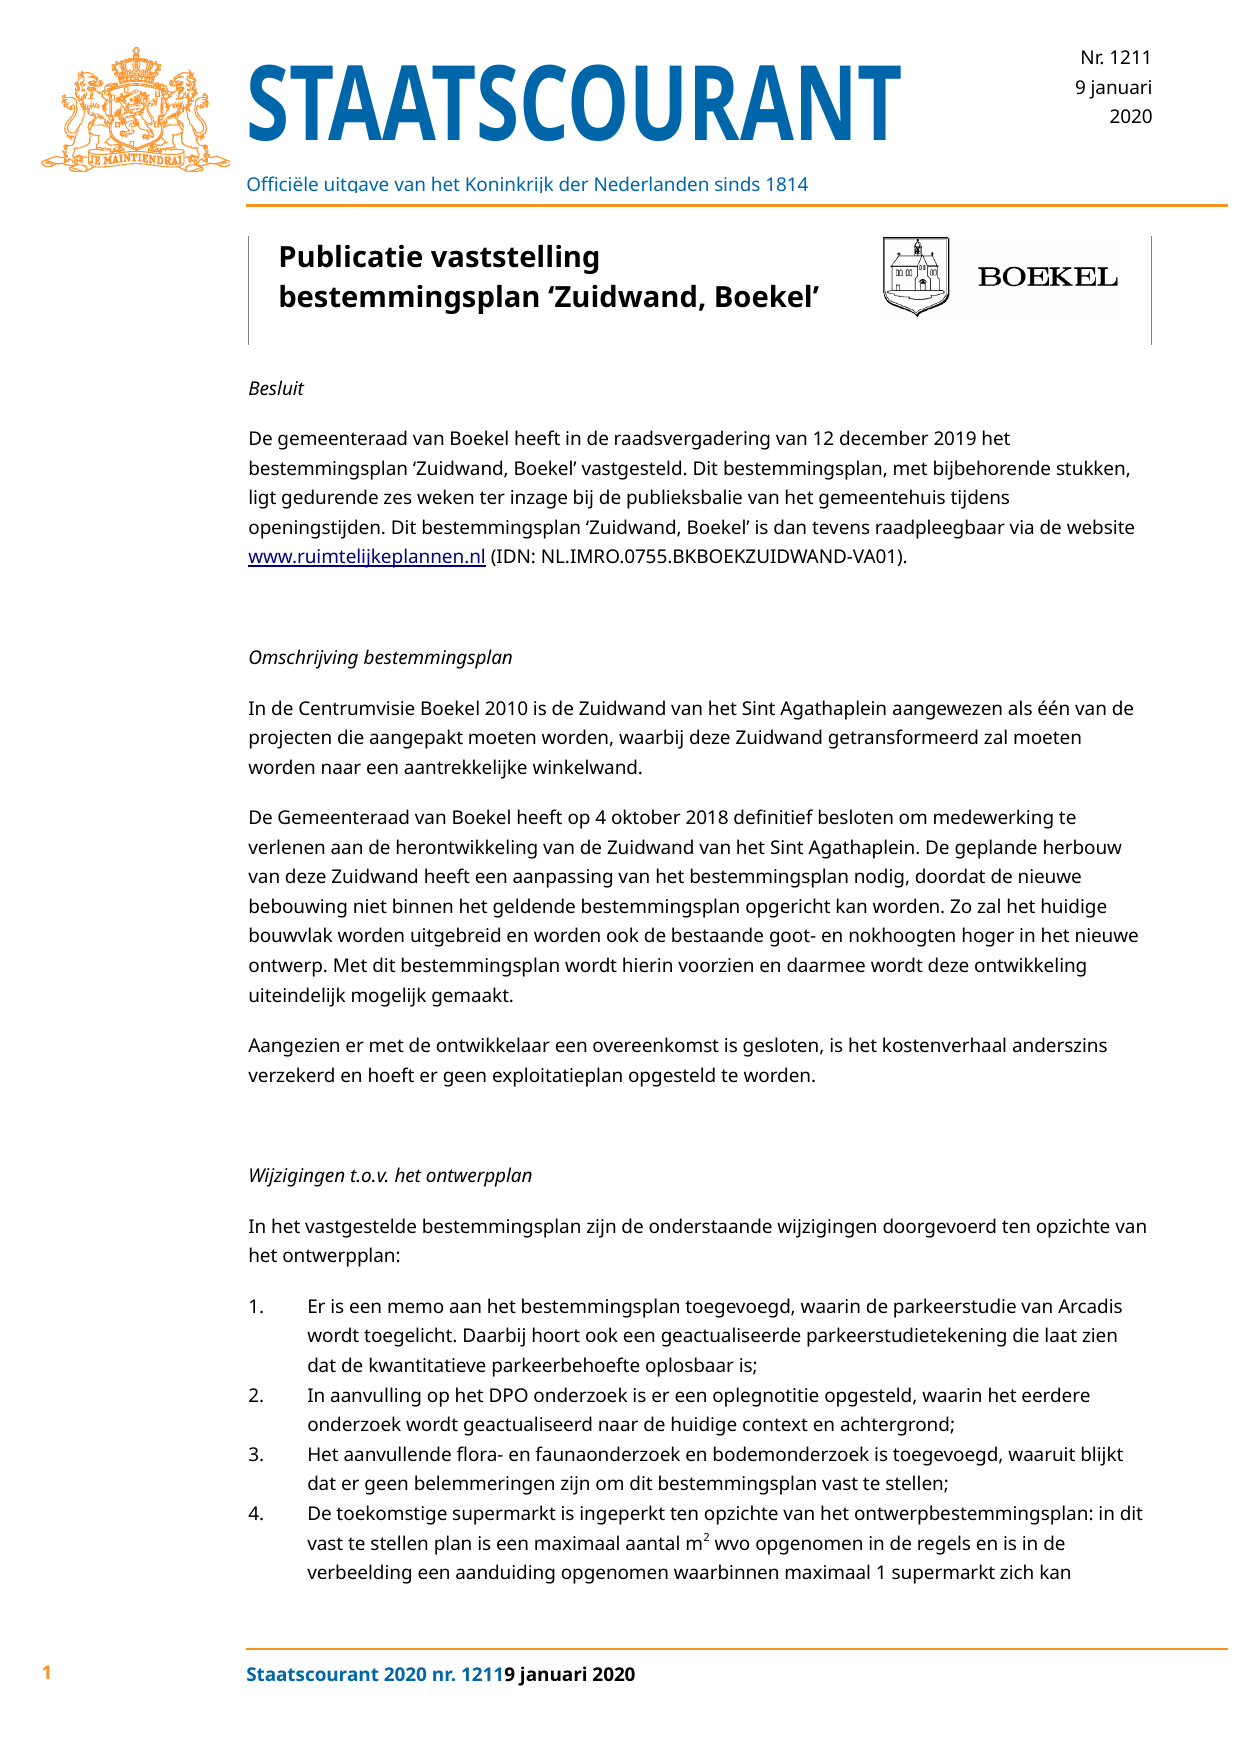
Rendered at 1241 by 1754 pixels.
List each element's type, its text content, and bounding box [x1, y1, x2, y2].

list De toekomstige supermarkt is ingeperkt ten opzichte van het ontwerpbestemmingsplan: in dit vast te stellen plan is een maximaal aantal m2 wvo opgenomen in de regels en is in de verbeelding een aanduiding opgenomen waarbinnen maximaal 1 supermarkt zich kan [248, 1500, 1152, 1585]
picture [882, 236, 1119, 320]
text Besluit [248, 375, 1152, 400]
text De Gemeenteraad van Boekel heeft op 4 oktober 2018 definitief besloten om medewerking te verlenen aan de herontwikkeling van de Zuidwand van het Sint Agathaplein. De geplande herbouw van deze Zuidwand heeft een aanpassing van het bestemmingsplan nodig, doordat de nieuwe bebouwing niet binnen het geldende bestemmingsplan opgericht kan worden. Zo zal het huidige bouwvlak worden uitgebreid en worden ook de bestaande goot- en nokhoogten hoger in het nieuwe ontwerp. Met dit bestemmingsplan wordt hierin voorzien en daarmee wordt deze ontwikkeling uiteindelijk mogelijk gemaakt. [248, 804, 1152, 1007]
picture [41, 47, 231, 172]
text Wijzigingen t.o.v. het ontwerpplan [248, 1163, 1152, 1188]
list Er is een memo aan het bestemmingsplan toegevoegd, waarin de parkeerstudie van Arcadis wordt toegelicht. Daarbij hoort ook een geactualiseerde parkeerstudietekening die laat zien dat de kwantitatieve parkeerbehoefte oplosbaar is; [248, 1293, 1152, 1378]
text De gemeenteraad van Boekel heeft in de raadsvergadering van 12 december 2019 het bestemmingsplan ‘Zuidwand, Boekel’ vastgesteld. Dit bestemmingsplan, met bijbehorende stukken, ligt gedurende zes weken ter inzage bij de publieksbalie van het gemeentehuis tijdens openingstijden. Dit bestemmingsplan ‘Zuidwand, Boekel’ is dan tevens raadpleegbaar via de website www.ruimtelijkeplannen.nl (IDN: NL.IMRO.0755.BKBOEKZUIDWAND-VA01). [248, 425, 1152, 569]
table_header [1119, 236, 1151, 319]
table_header Publicatie vaststelling bestemmingsplan ‘Zuidwand, Boekel’ [249, 236, 850, 345]
list In aanvulling op het DPO onderzoek is er een oplegnotitie opgesteld, waarin het eerdere onderzoek wordt geactualiseerd naar de huidige context en achtergrond; [248, 1382, 1152, 1437]
table_header [850, 236, 882, 319]
list Het aanvullende flora- en faunaonderzoek en bodemonderzoek is toegevoegd, waaruit blijkt dat er geen belemmeringen zijn om dit bestemmingsplan vast te stellen; [248, 1441, 1152, 1496]
text Omschrijving bestemmingsplan [248, 644, 1152, 670]
text In het vastgestelde bestemmingsplan zijn de onderstaande wijzigingen doorgevoerd ten opzichte van het ontwerpplan: [248, 1213, 1152, 1268]
text In de Centrumvisie Boekel 2010 is de Zuidwand van het Sint Agathaplein aangewezen als één van de projecten die aangepakt moeten worden, waarbij deze Zuidwand getransformeerd zal moeten worden naar een aantrekkelijke winkelwand. [248, 695, 1152, 779]
table_header [850, 320, 1151, 345]
text Aangezien er met de ontwikkelaar een overeenkomst is gesloten, is het kostenverhaal anderszins verzekerd en hoeft er geen exploitatieplan opgesteld te worden. [248, 1032, 1152, 1087]
